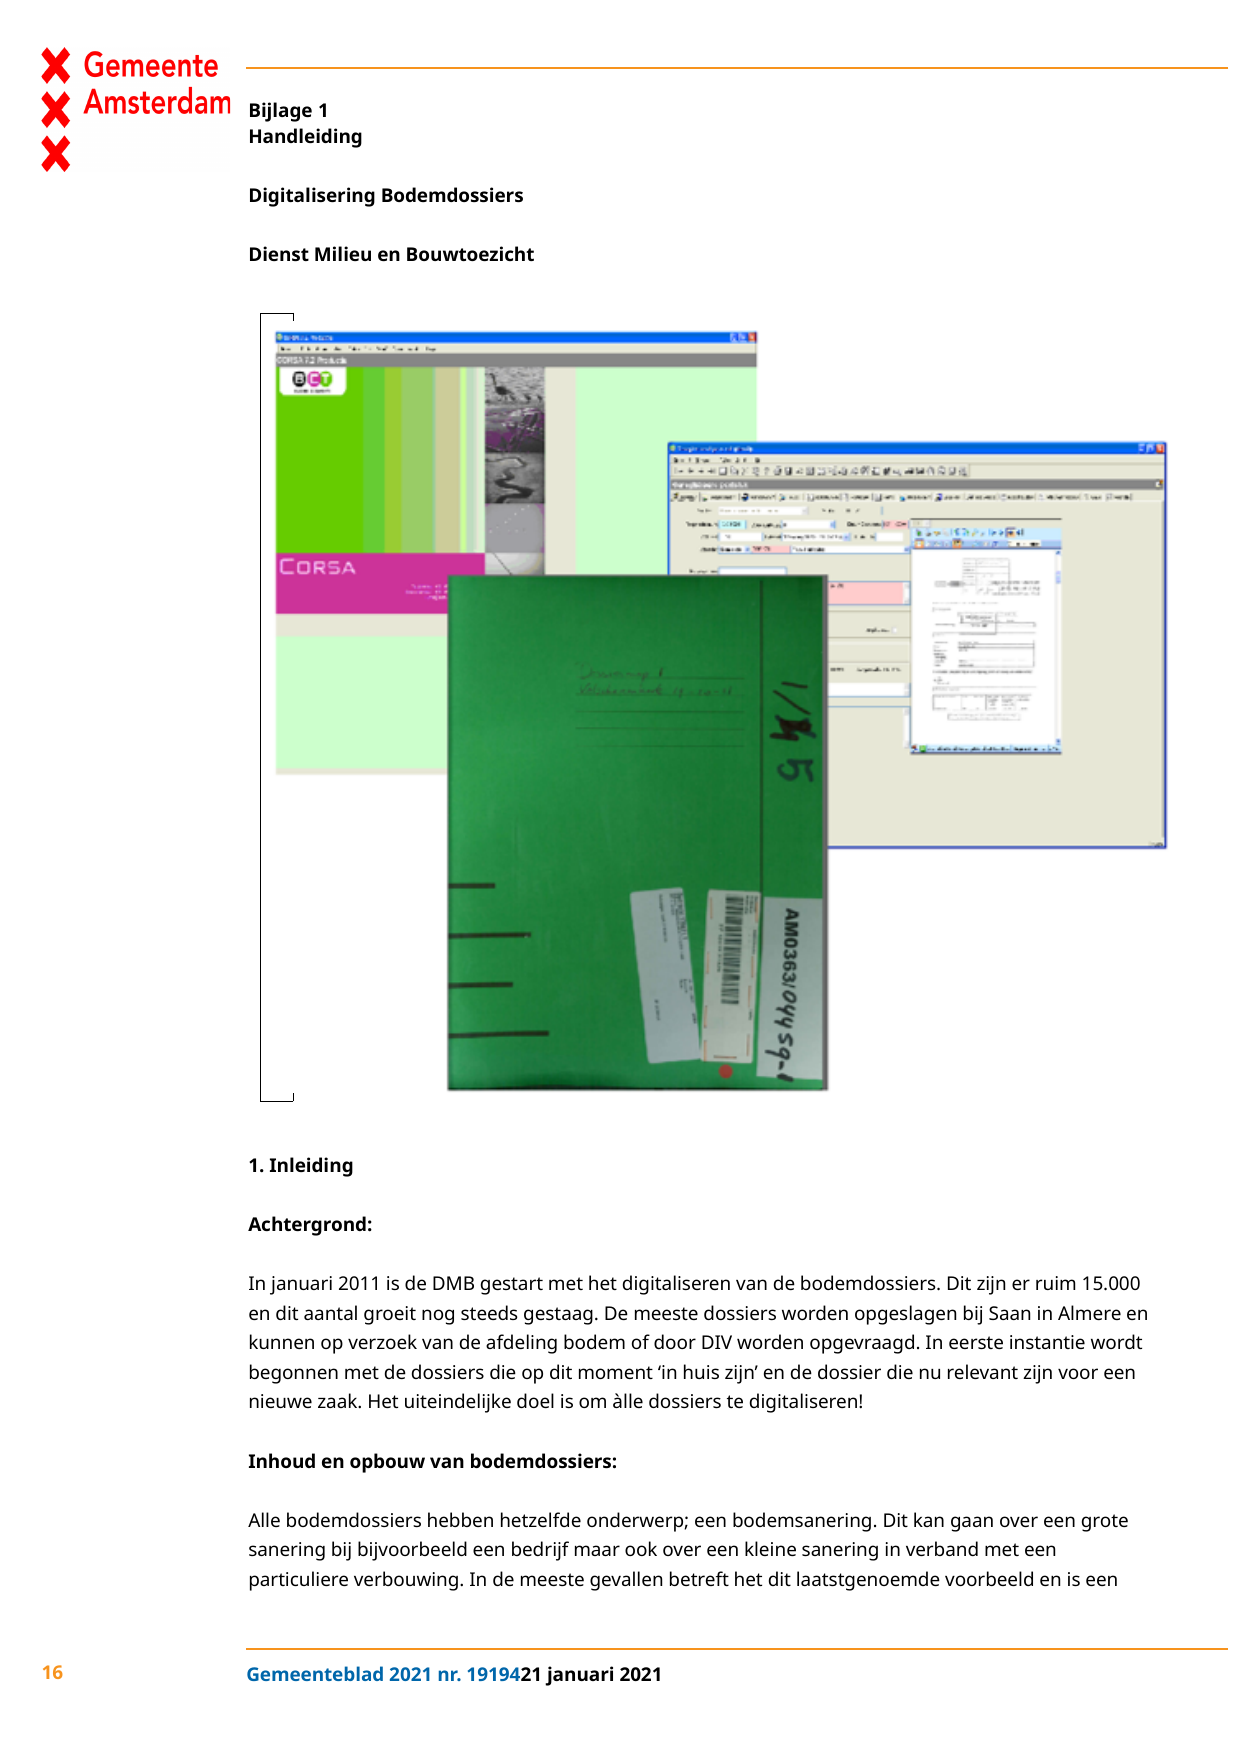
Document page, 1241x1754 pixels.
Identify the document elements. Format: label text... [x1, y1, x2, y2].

text Digitalisering Bodemdossiers [248, 182, 1152, 208]
text In januari 2011 is de DMB gestart met het digitaliseren van de bodemdossiers. Dit zijn er ruim 15.000 en dit aantal groeit nog steeds gestaag. De meeste dossiers worden opgeslagen bij Saan in Almere en kunnen op verzoek van de afdeling bodem of door DIV worden opgevraagd. In eerste instantie wordt begonnen met de dossiers die op dit moment ‘in huis zijn’ en de dossier die nu relevant zijn voor een nieuwe zaak. Het uiteindelijke doel is om àlle dossiers te digitaliseren! [248, 1270, 1152, 1414]
text Achtergrond: [248, 1211, 1152, 1237]
text Alle bodemdossiers hebben hetzelfde onderwerp; een bodemsanering. Dit kan gaan over een grote sanering bij bijvoorbeeld een bedrijf maar ook over een kleine sanering in verband met een particuliere verbouwing. In de meeste gevallen betreft het dit laatstgenoemde voorbeeld en is een [248, 1507, 1152, 1592]
picture [268, 321, 1173, 1093]
picture [41, 47, 231, 172]
text Bijlage 1 [248, 95, 1152, 123]
text 1. Inleiding [248, 1152, 1152, 1178]
text Handleiding [248, 123, 1152, 149]
text Inhoud en opbouw van bodemdossiers: [248, 1448, 1152, 1474]
text Dienst Milieu en Bouwtoezicht [248, 242, 1152, 267]
